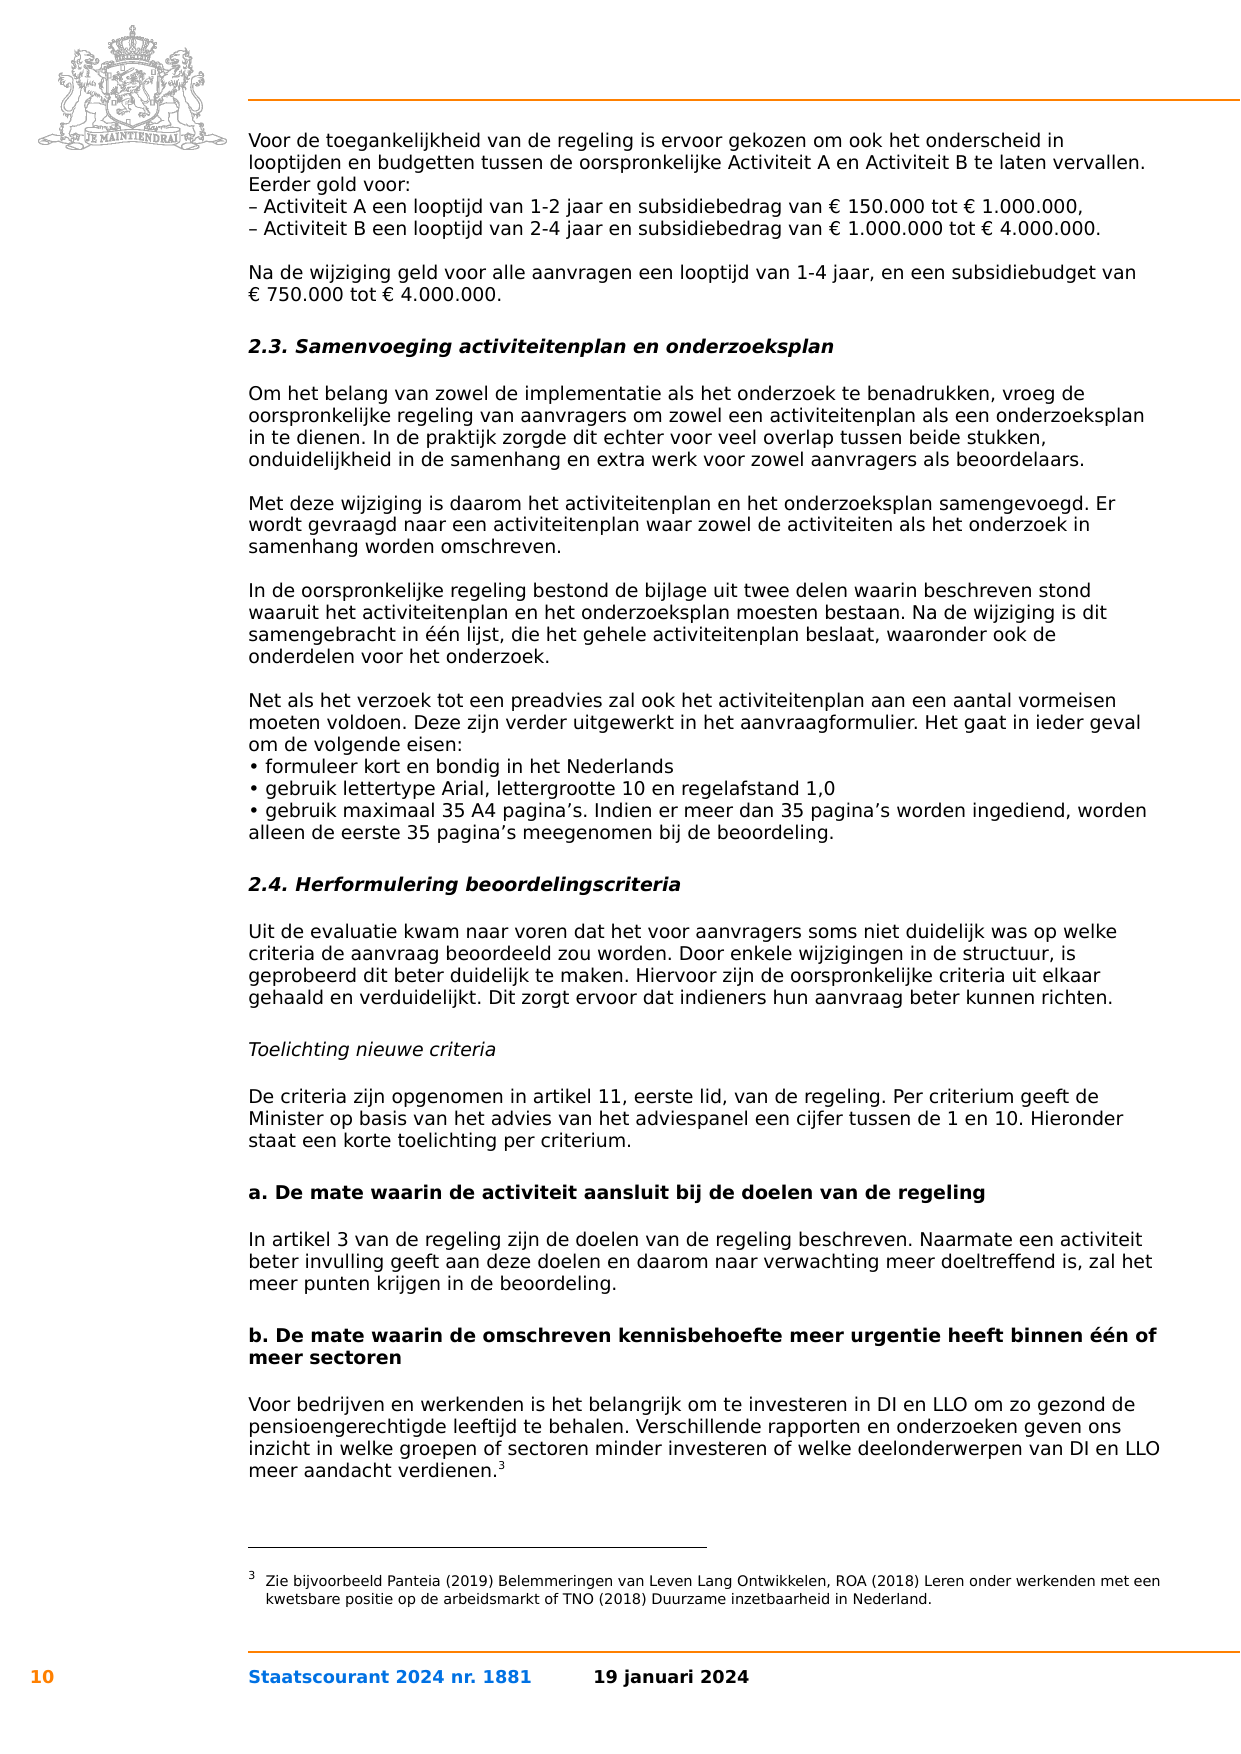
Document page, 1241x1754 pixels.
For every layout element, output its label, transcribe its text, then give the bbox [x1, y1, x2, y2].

picture [38, 25, 227, 150]
text Na de wijziging geld voor alle aanvragen een looptijd van 1-4 jaar, en een subsidiebudget van € 750.000 tot € 4.000.000. [248, 262, 1163, 306]
text • gebruik maximaal 35 A4 pagina’s. Indien er meer dan 35 pagina’s worden ingediend, worden alleen de eerste 35 pagina’s meegenomen bij de beoordeling. [248, 800, 1163, 844]
subtitle b. De mate waarin de omschreven kennisbehoefte meer urgentie heeft binnen één of meer sectoren [248, 1324, 1163, 1368]
text • gebruik lettertype Arial, lettergrootte 10 en regelafstand 1,0 [248, 778, 1163, 800]
subtitle Toelichting nieuwe criteria [248, 1039, 1163, 1061]
text Om het belang van zowel de implementatie als het onderzoek te benadrukken, vroeg de oorspronkelijke regeling van aanvragers om zowel een activiteitenplan als een onderzoeksplan in te dienen. In de praktijk zorgde dit echter voor veel overlap tussen beide stukken, onduidelijkheid in de samenhang en extra werk voor zowel aanvragers als beoordelaars. [248, 383, 1163, 471]
text • formuleer kort en bondig in het Nederlands [248, 756, 1163, 778]
text In artikel 3 van de regeling zijn de doelen van de regeling beschreven. Naarmate een activiteit beter invulling geeft aan deze doelen en daarom naar verwachting meer doeltreffend is, zal het meer punten krijgen in de beoordeling. [248, 1229, 1163, 1294]
text – Activiteit B een looptijd van 2-4 jaar en subsidiebedrag van € 1.000.000 tot € 4.000.000. [248, 218, 1163, 240]
text In de oorspronkelijke regeling bestond de bijlage uit twee delen waarin beschreven stond waaruit het activiteitenplan en het onderzoeksplan moesten bestaan. Na de wijziging is dit samengebracht in één lijst, die het gehele activiteitenplan beslaat, waaronder ook de onderdelen voor het onderzoek. [248, 580, 1163, 668]
text Zie bijvoorbeeld Panteia (2019) Belemmeringen van Leven Lang Ontwikkelen, ROA (2018) Leren onder werkenden met een kwetsbare positie op de arbeidsmarkt of TNO (2018) Duurzame inzetbaarheid in Nederland. [248, 1569, 1163, 1608]
subtitle 2.3. Samenvoeging activiteitenplan en onderzoeksplan [248, 336, 1163, 358]
text Uit de evaluatie kwam naar voren dat het voor aanvragers soms niet duidelijk was op welke criteria de aanvraag beoordeeld zou worden. Door enkele wijzigingen in de structuur, is geprobeerd dit beter duidelijk te maken. Hiervoor zijn de oorspronkelijke criteria uit elkaar gehaald en verduidelijkt. Dit zorgt ervoor dat indieners hun aanvraag beter kunnen richten. [248, 921, 1163, 1009]
text Voor de toegankelijkheid van de regeling is ervoor gekozen om ook het onderscheid in looptijden en budgetten tussen de oorspronkelijke Activiteit A en Activiteit B te laten vervallen. Eerder gold voor: [248, 130, 1163, 196]
text Voor bedrijven en werkenden is het belangrijk om te investeren in DI en LLO om zo gezond de pensioengerechtigde leeftijd te behalen. Verschillende rapporten en onderzoeken geven ons inzicht in welke groepen of sectoren minder investeren of welke deelonderwerpen van DI en LLO meer aandacht verdienen. [248, 1393, 1163, 1481]
text De criteria zijn opgenomen in artikel 11, eerste lid, van de regeling. Per criterium geeft de Minister op basis van het advies van het adviespanel een cijfer tussen de 1 en 10. Hieronder staat een korte toelichting per criterium. [248, 1086, 1163, 1152]
subtitle a. De mate waarin de activiteit aansluit bij de doelen van de regeling [248, 1182, 1163, 1204]
text Net als het verzoek tot een preadvies zal ook het activiteitenplan aan een aantal vormeisen moeten voldoen. Deze zijn verder uitgewerkt in het aanvraagformulier. Het gaat in ieder geval om de volgende eisen: [248, 690, 1163, 756]
text – Activiteit A een looptijd van 1-2 jaar en subsidiebedrag van € 150.000 tot € 1.000.000, [248, 196, 1163, 218]
subtitle 2.4. Herformulering beoordelingscriteria [248, 874, 1163, 896]
text Met deze wijziging is daarom het activiteitenplan en het onderzoeksplan samengevoegd. Er wordt gevraagd naar een activiteitenplan waar zowel de activiteiten als het onderzoek in samenhang worden omschreven. [248, 492, 1163, 558]
